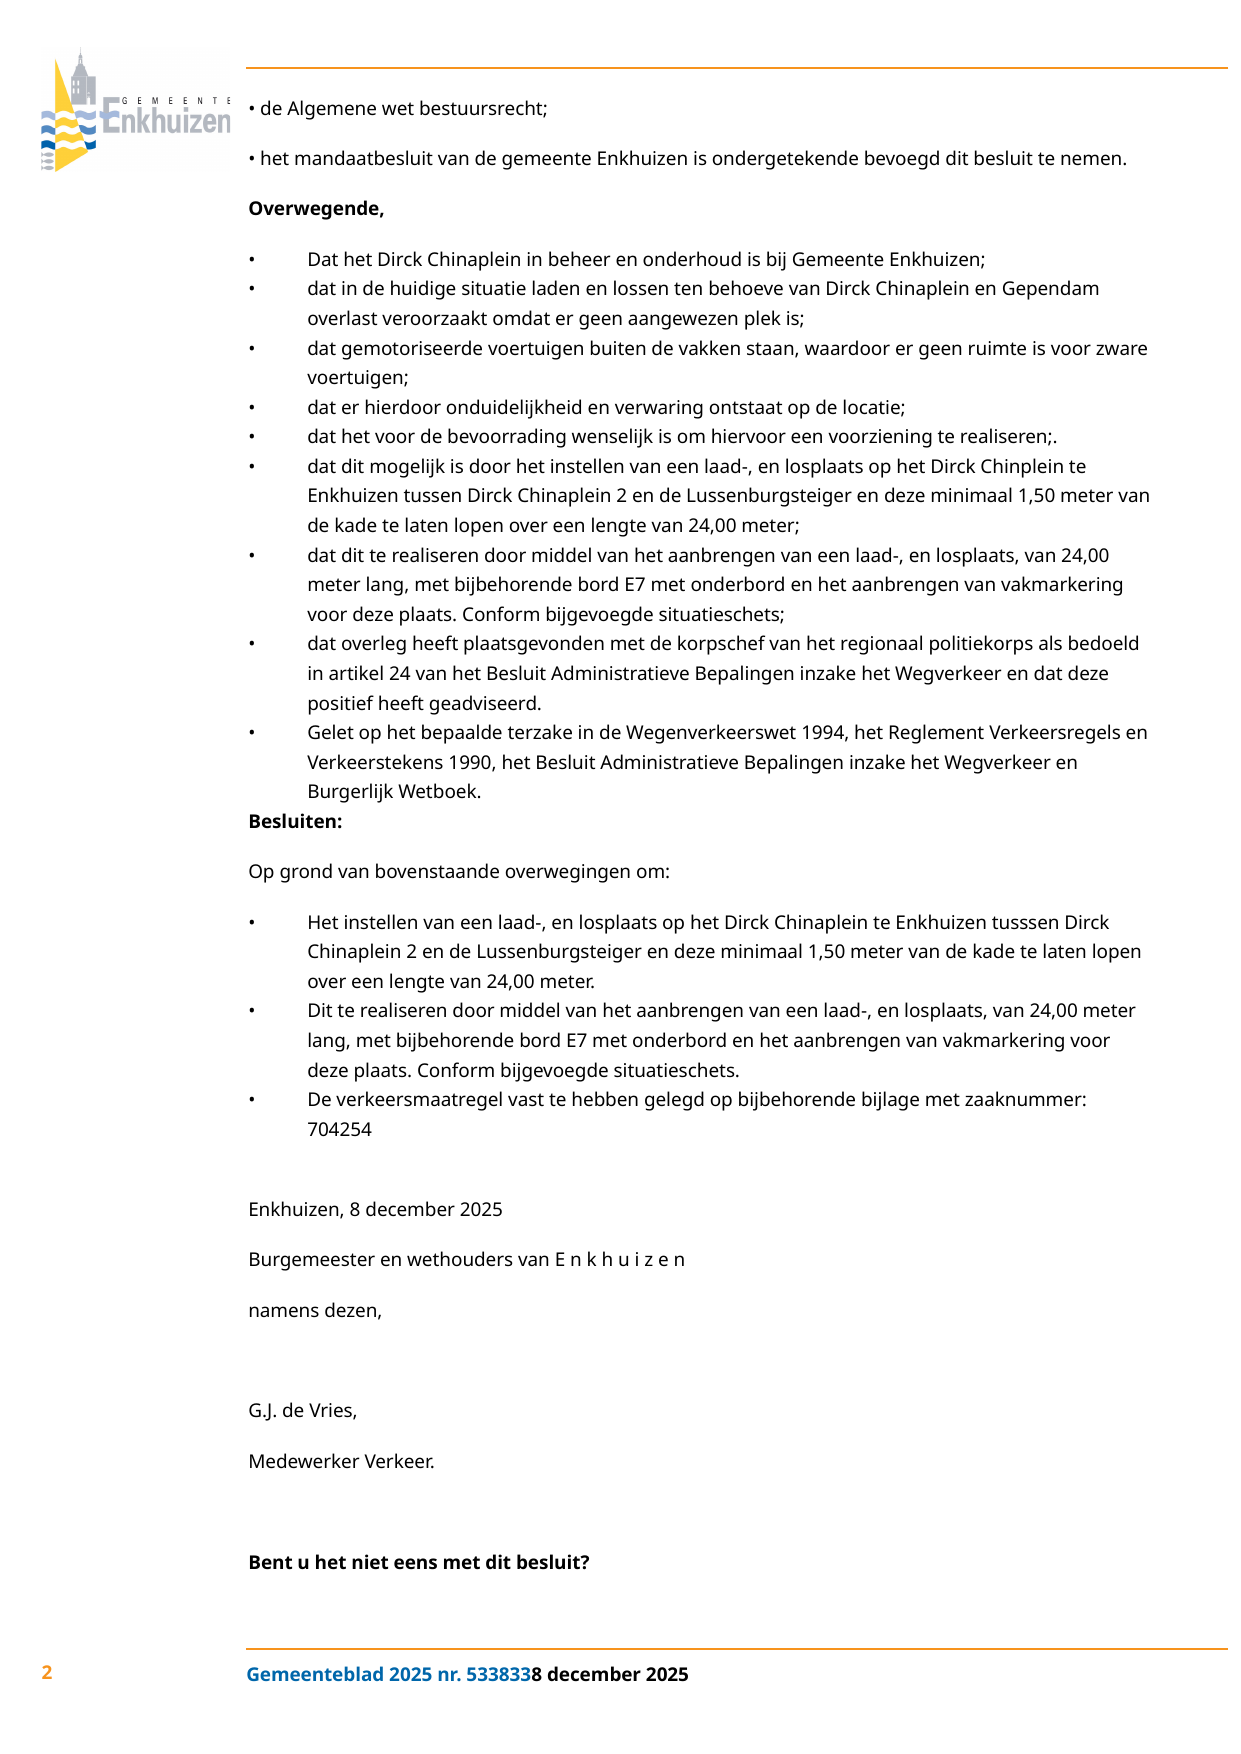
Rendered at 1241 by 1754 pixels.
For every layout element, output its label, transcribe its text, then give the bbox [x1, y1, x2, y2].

text • het mandaatbesluit van de gemeente Enkhuizen is ondergetekende bevoegd dit besluit te nemen. [248, 145, 1152, 171]
text Enkhuizen, 8 december 2025 [248, 1196, 1152, 1222]
text • de Algemene wet bestuursrecht; [248, 95, 1152, 121]
text Medewerker Verkeer. [248, 1448, 1152, 1474]
list dat er hierdoor onduidelijkheid en verwaring ontstaat op de locatie; [248, 394, 1152, 420]
picture [41, 47, 231, 172]
list dat dit mogelijk is door het instellen van een laad-, en losplaats op het Dirck Chinplein te Enkhuizen tussen Dirck Chinaplein 2 en de Lussenburgsteiger en deze minimaal 1,50 meter van de kade te laten lopen over een lengte van 24,00 meter; [248, 453, 1152, 538]
text Overwegende, [248, 196, 1152, 221]
list Het instellen van een laad-, en losplaats op het Dirck Chinaplein te Enkhuizen tusssen Dirck Chinaplein 2 en de Lussenburgsteiger en deze minimaal 1,50 meter van de kade te laten lopen over een lengte van 24,00 meter. [248, 909, 1152, 994]
text Bent u het niet eens met dit besluit? [248, 1549, 1152, 1575]
list dat het voor de bevoorrading wenselijk is om hiervoor een voorziening te realiseren;. [248, 423, 1152, 449]
list Dat het Dirck Chinaplein in beheer en onderhoud is bij Gemeente Enkhuizen; [248, 246, 1152, 272]
text G.J. de Vries, [248, 1398, 1152, 1423]
text Burgemeester en wethouders van E n k h u i z e n [248, 1246, 1152, 1272]
text Besluiten: [248, 808, 1152, 834]
list De verkeersmaatregel vast te hebben gelegd op bijbehorende bijlage met zaaknummer: 704254 [248, 1086, 1152, 1142]
list Gelet op het bepaalde terzake in de Wegenverkeerswet 1994, het Reglement Verkeersregels en Verkeerstekens 1990, het Besluit Administratieve Bepalingen inzake het Wegverkeer en Burgerlijk Wetboek. [248, 719, 1152, 804]
list dat gemotoriseerde voertuigen buiten de vakken staan, waardoor er geen ruimte is voor zware voertuigen; [248, 335, 1152, 390]
list dat dit te realiseren door middel van het aanbrengen van een laad-, en losplaats, van 24,00 meter lang, met bijbehorende bord E7 met onderbord en het aanbrengen van vakmarkering voor deze plaats. Conform bijgevoegde situatieschets; [248, 542, 1152, 627]
list dat in de huidige situatie laden en lossen ten behoeve van Dirck Chinaplein en Gependam overlast veroorzaakt omdat er geen aangewezen plek is; [248, 276, 1152, 331]
text namens dezen, [248, 1297, 1152, 1323]
list dat overleg heeft plaatsgevonden met de korpschef van het regionaal politiekorps als bedoeld in artikel 24 van het Besluit Administratieve Bepalingen inzake het Wegverkeer en dat deze positief heeft geadviseerd. [248, 631, 1152, 716]
text Op grond van bovenstaande overwegingen om: [248, 858, 1152, 884]
list Dit te realiseren door middel van het aanbrengen van een laad-, en losplaats, van 24,00 meter lang, met bijbehorende bord E7 met onderbord en het aanbrengen van vakmarkering voor deze plaats. Conform bijgevoegde situatieschets. [248, 998, 1152, 1083]
